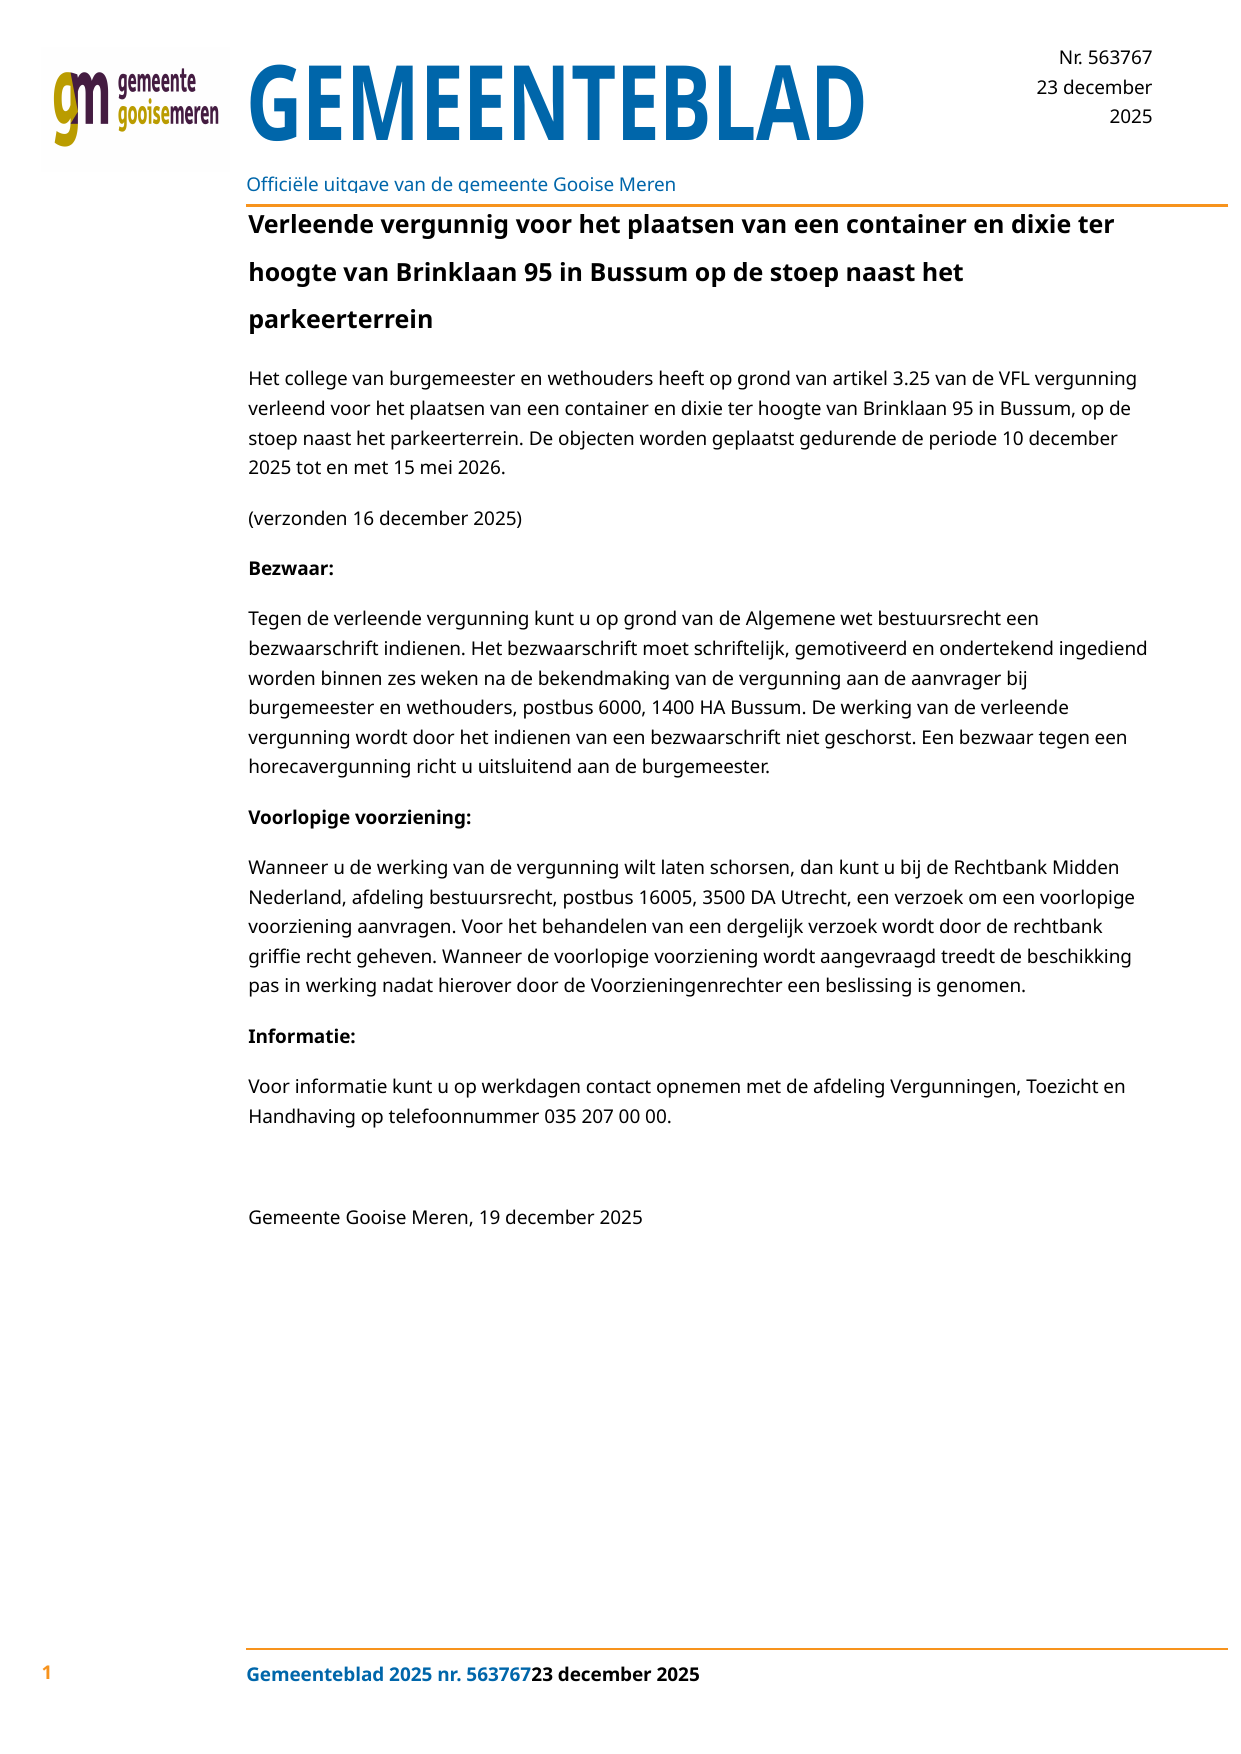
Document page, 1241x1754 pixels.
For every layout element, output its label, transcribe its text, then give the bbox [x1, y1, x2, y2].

text Voor informatie kunt u op werkdagen contact opnemen met de afdeling Vergunningen, Toezicht en Handhaving op telefoonnummer 035 207 00 00. [248, 1073, 1152, 1129]
text Wanneer u de werking van de vergunning wilt laten schorsen, dan kunt u bij de Rechtbank Midden Nederland, afdeling bestuursrecht, postbus 16005, 3500 DA Utrecht, een verzoek om een voorlopige voorziening aanvragen. Voor het behandelen van een dergelijk verzoek wordt door de rechtbank griffie recht geheven. Wanneer de voorlopige voorziening wordt aangevraagd treedt de beschikking pas in werking nadat hierover door de Voorzieningenrechter een beslissing is genomen. [248, 854, 1152, 998]
picture [41, 47, 231, 172]
text Informatie: [248, 1023, 1152, 1049]
text Voorlopige voorziening: [248, 804, 1152, 829]
text Verleende vergunnig voor het plaatsen van een container en dixie ter hoogte van Brinklaan 95 in Bussum op de stoep naast het parkeerterrein [248, 207, 1152, 336]
text Bezwaar: [248, 555, 1152, 581]
text Gemeente Gooise Meren, 19 december 2025 [248, 1204, 1152, 1229]
text Tegen de verleende vergunning kunt u op grond van de Algemene wet bestuursrecht een bezwaarschrift indienen. Het bezwaarschrift moet schriftelijk, gemotiveerd en ondertekend ingediend worden binnen zes weken na de bekendmaking van de vergunning aan de aanvrager bij burgemeester en wethouders, postbus 6000, 1400 HA Bussum. De werking van de verleende vergunning wordt door het indienen van een bezwaarschrift niet geschorst. Een bezwaar tegen een horecavergunning richt u uitsluitend aan de burgemeester. [248, 606, 1152, 779]
text (verzonden 16 december 2025) [248, 505, 1152, 530]
text Het college van burgemeester en wethouders heeft op grond van artikel 3.25 van de VFL vergunning verleend voor het plaatsen van een container en dixie ter hoogte van Brinklaan 95 in Bussum, op de stoep naast het parkeerterrein. De objecten worden geplaatst gedurende de periode 10 december 2025 tot en met 15 mei 2026. [248, 366, 1152, 480]
